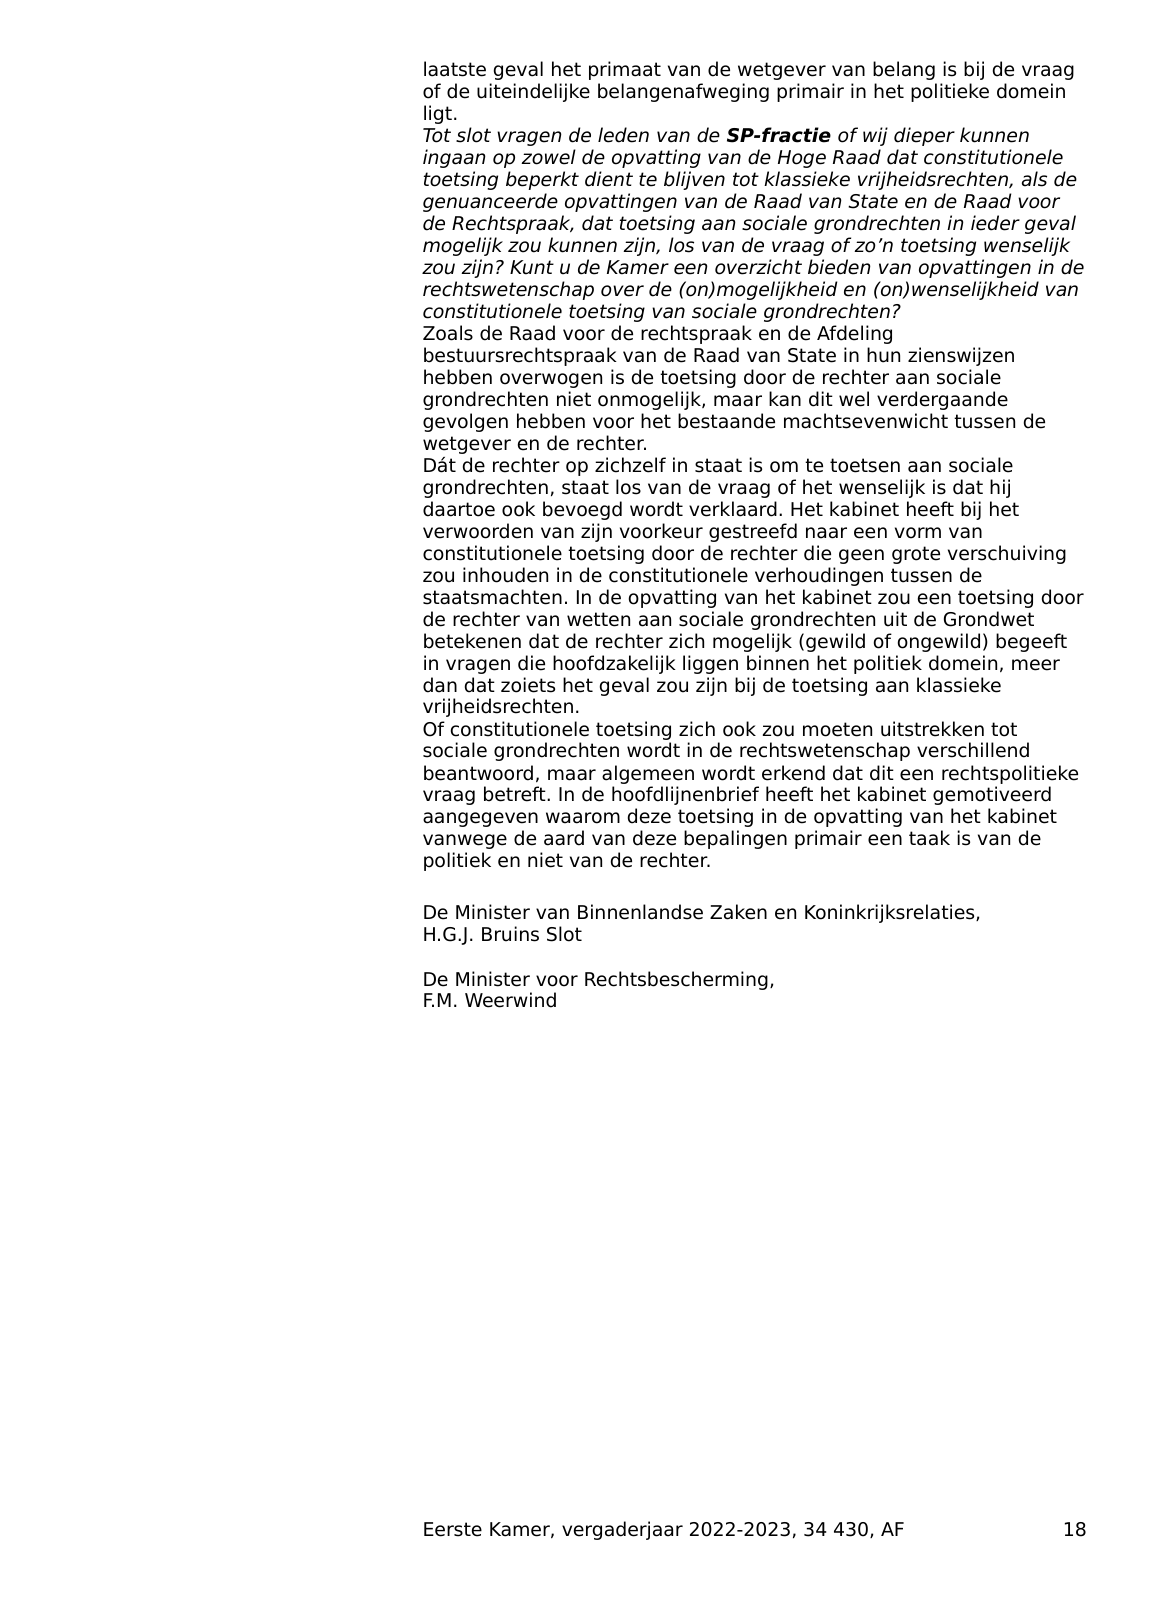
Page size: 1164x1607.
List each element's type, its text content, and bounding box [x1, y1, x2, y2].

text De Minister voor Rechtsbescherming, F.M. Weerwind [422, 968, 1087, 1012]
text Of constitutionele toetsing zich ook zou moeten uitstrekken tot sociale grondrechten wordt in de rechtswetenschap verschillend beantwoord, maar algemeen wordt erkend dat dit een rechtspolitieke vraag betreft. In de hoofdlijnenbrief heeft het kabinet gemotiveerd aangegeven waarom deze toetsing in de opvatting van het kabinet vanwege de aard van deze bepalingen primair een taak is van de politiek en niet van de rechter. [422, 718, 1087, 872]
text Tot slot vragen de leden van de SP-fractie of wij dieper kunnen ingaan op zowel de opvatting van de Hoge Raad dat constitutionele toetsing beperkt dient te blijven tot klassieke vrijheidsrechten, als de genuanceerde opvattingen van de Raad van State en de Raad voor de Rechtspraak, dat toetsing aan sociale grondrechten in ieder geval mogelijk zou kunnen zijn, los van de vraag of zo’n toetsing wenselijk zou zijn? Kunt u de Kamer een overzicht bieden van opvattingen in de rechtswetenschap over de (on)mogelijkheid en (on)wenselijkheid van constitutionele toetsing van sociale grondrechten? [422, 125, 1087, 323]
text De Minister van Binnenlandse Zaken en Koninkrijksrelaties, H.G.J. Bruins Slot [422, 902, 1087, 946]
text Zoals de Raad voor de rechtspraak en de Afdeling bestuursrechtspraak van de Raad van State in hun zienswijzen hebben overwogen is de toetsing door de rechter aan sociale grondrechten niet onmogelijk, maar kan dit wel verdergaande gevolgen hebben voor het bestaande machtsevenwicht tussen de wetgever en de rechter. [422, 323, 1087, 455]
text laatste geval het primaat van de wetgever van belang is bij de vraag of de uiteindelijke belangenafweging primair in het politieke domein ligt. [422, 59, 1087, 125]
text Dát de rechter op zichzelf in staat is om te toetsen aan sociale grondrechten, staat los van de vraag of het wenselijk is dat hij daartoe ook bevoegd wordt verklaard. Het kabinet heeft bij het verwoorden van zijn voorkeur gestreefd naar een vorm van constitutionele toetsing door de rechter die geen grote verschuiving zou inhouden in de constitutionele verhoudingen tussen de staatsmachten. In de opvatting van het kabinet zou een toetsing door de rechter van wetten aan sociale grondrechten uit de Grondwet betekenen dat de rechter zich mogelijk (gewild of ongewild) begeeft in vragen die hoofdzakelijk liggen binnen het politiek domein, meer dan dat zoiets het geval zou zijn bij de toetsing aan klassieke vrijheidsrechten. [422, 455, 1087, 718]
